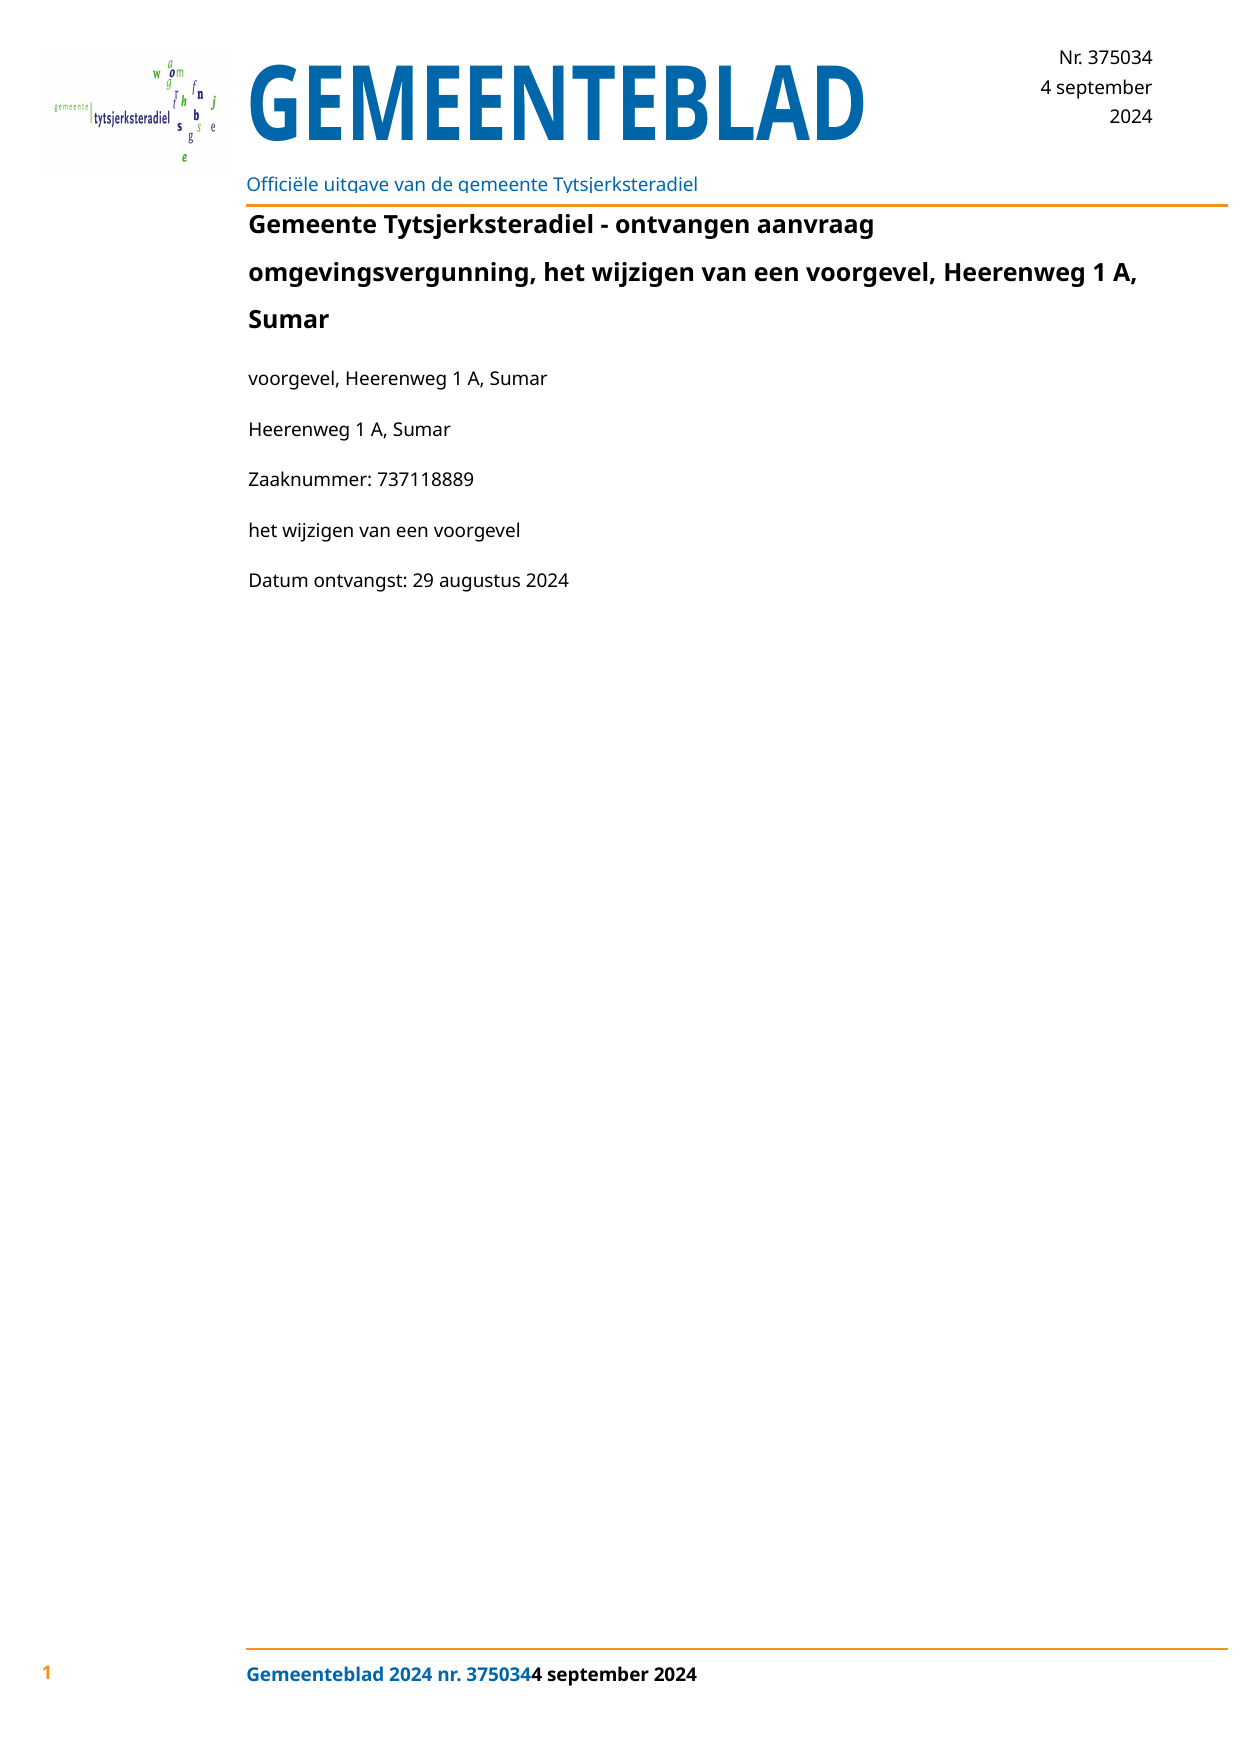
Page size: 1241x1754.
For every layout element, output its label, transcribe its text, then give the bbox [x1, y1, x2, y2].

text Datum ontvangst: 29 augustus 2024 [248, 567, 1152, 593]
text voorgevel, Heerenweg 1 A, Sumar [248, 366, 1152, 391]
text Heerenweg 1 A, Sumar [248, 416, 1152, 442]
picture [41, 47, 231, 172]
text het wijzigen van een voorgevel [248, 517, 1152, 542]
text Gemeente Tytsjerksteradiel - ontvangen aanvraag omgevingsvergunning, het wijzigen van een voorgevel, Heerenweg 1 A, Sumar [248, 207, 1152, 336]
text Zaaknummer: 737118889 [248, 466, 1152, 492]
